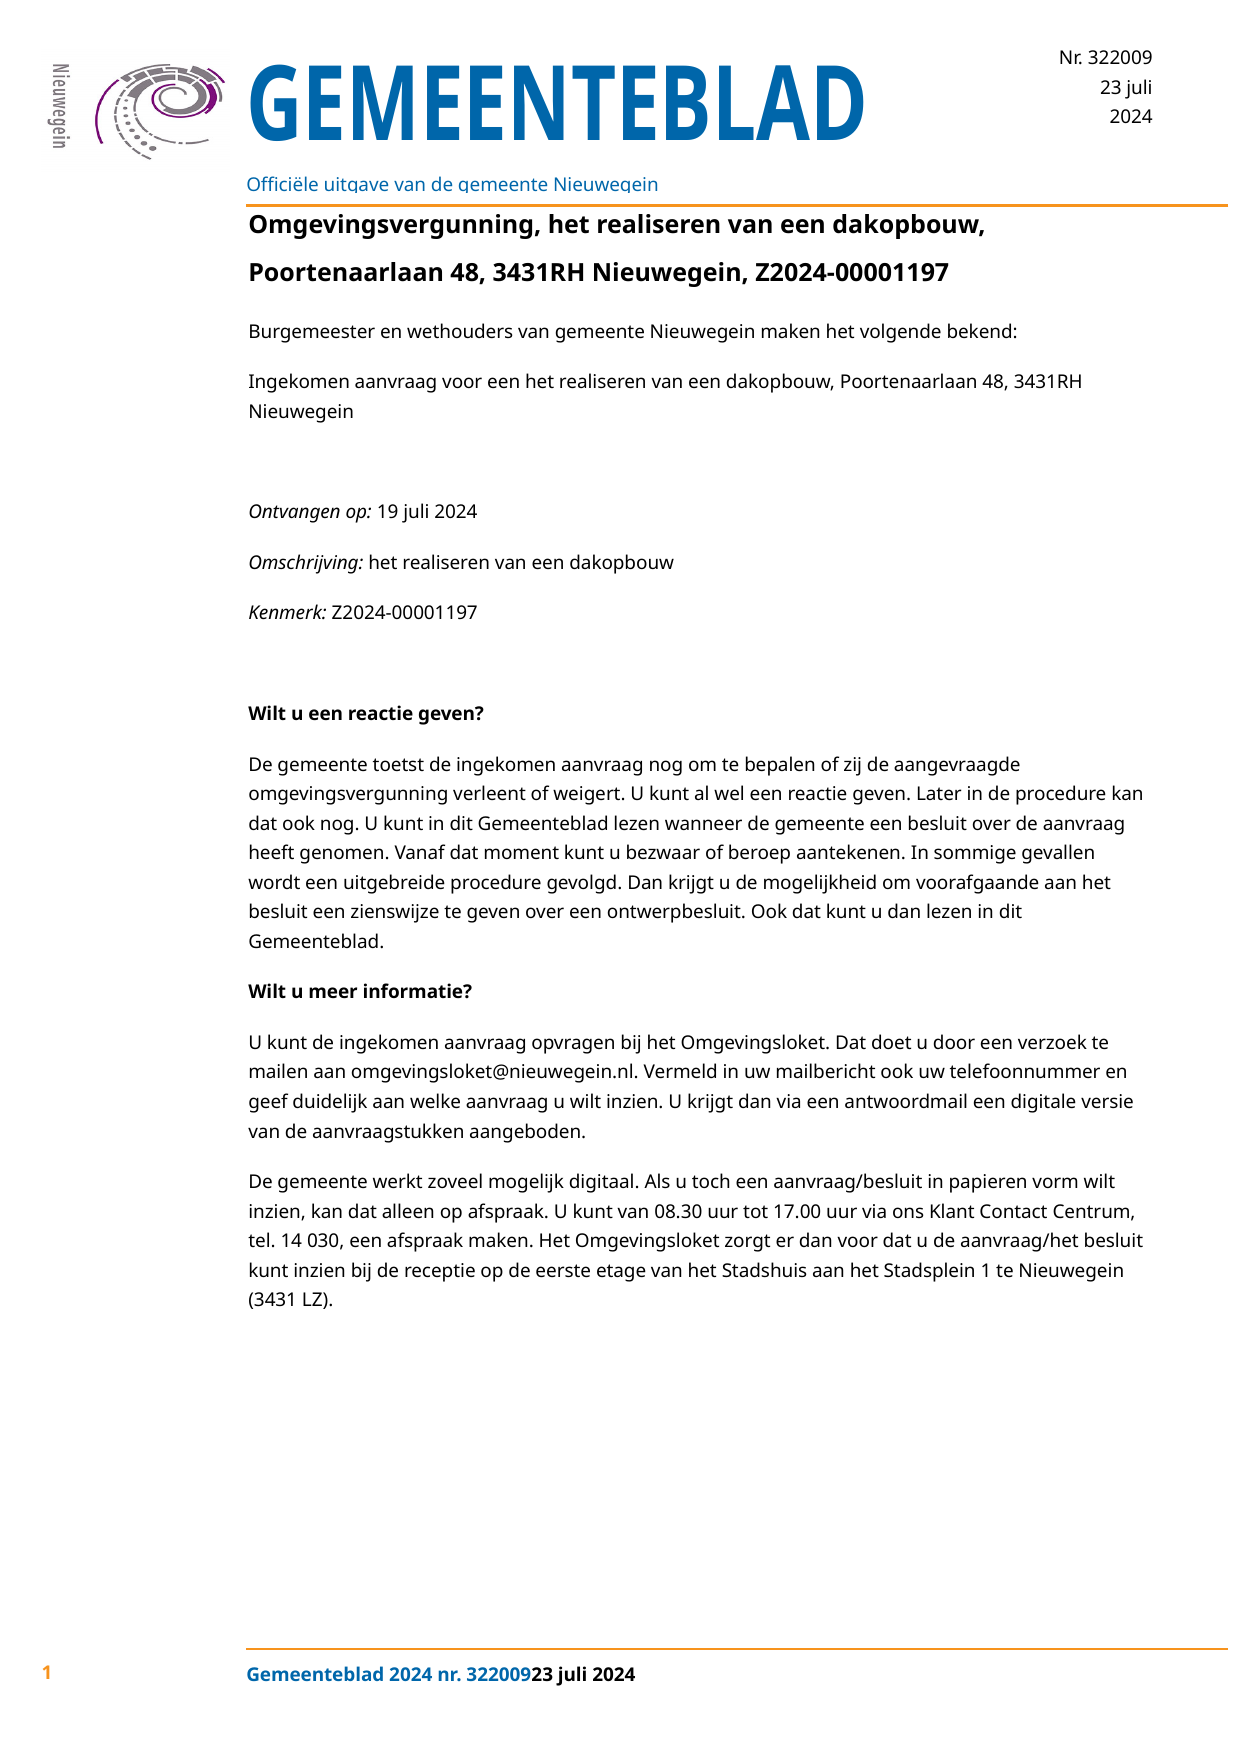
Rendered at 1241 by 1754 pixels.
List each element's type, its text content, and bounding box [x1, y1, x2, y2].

text Wilt u meer informatie? [248, 979, 1152, 1004]
picture [41, 47, 231, 172]
text Wilt u een reactie geven? [248, 700, 1152, 726]
text Ontvangen op: 19 juli 2024 [248, 499, 1152, 524]
text De gemeente toetst de ingekomen aanvraag nog om te bepalen of zij de aangevraagde omgevingsvergunning verleent of weigert. U kunt al wel een reactie geven. Later in de procedure kan dat ook nog. U kunt in dit Gemeenteblad lezen wanneer de gemeente een besluit over de aanvraag heeft genomen. Vanaf dat moment kunt u bezwaar of beroep aantekenen. In sommige gevallen wordt een uitgebreide procedure gevolgd. Dan krijgt u de mogelijkheid om voorafgaande aan het besluit een zienswijze te geven over een ontwerpbesluit. Ook dat kunt u dan lezen in dit Gemeenteblad. [248, 751, 1152, 954]
text Omgevingsvergunning, het realiseren van een dakopbouw, Poortenaarlaan 48, 3431RH Nieuwegein, Z2024-00001197 [248, 207, 1152, 288]
text Omschrijving: het realiseren van een dakopbouw [248, 549, 1152, 575]
text Ingekomen aanvraag voor een het realiseren van een dakopbouw, Poortenaarlaan 48, 3431RH Nieuwegein [248, 368, 1152, 424]
text Kenmerk: Z2024-00001197 [248, 599, 1152, 625]
text U kunt de ingekomen aanvraag opvragen bij het Omgevingsloket. Dat doet u door een verzoek te mailen aan omgevingsloket@nieuwegein.nl. Vermeld in uw mailbericht ook uw telefoonnummer en geef duidelijk aan welke aanvraag u wilt inzien. U krijgt dan via een antwoordmail een digitale versie van de aanvraagstukken aangeboden. [248, 1029, 1152, 1144]
text De gemeente werkt zoveel mogelijk digitaal. Als u toch een aanvraag/besluit in papieren vorm wilt inzien, kan dat alleen op afspraak. U kunt van 08.30 uur tot 17.00 uur via ons Klant Contact Centrum, tel. 14 030, een afspraak maken. Het Omgevingsloket zorgt er dan voor dat u de aanvraag/het besluit kunt inzien bij de receptie op de eerste etage van het Stadshuis aan het Stadsplein 1 te Nieuwegein (3431 LZ). [248, 1168, 1152, 1312]
text Burgemeester en wethouders van gemeente Nieuwegein maken het volgende bekend: [248, 318, 1152, 344]
